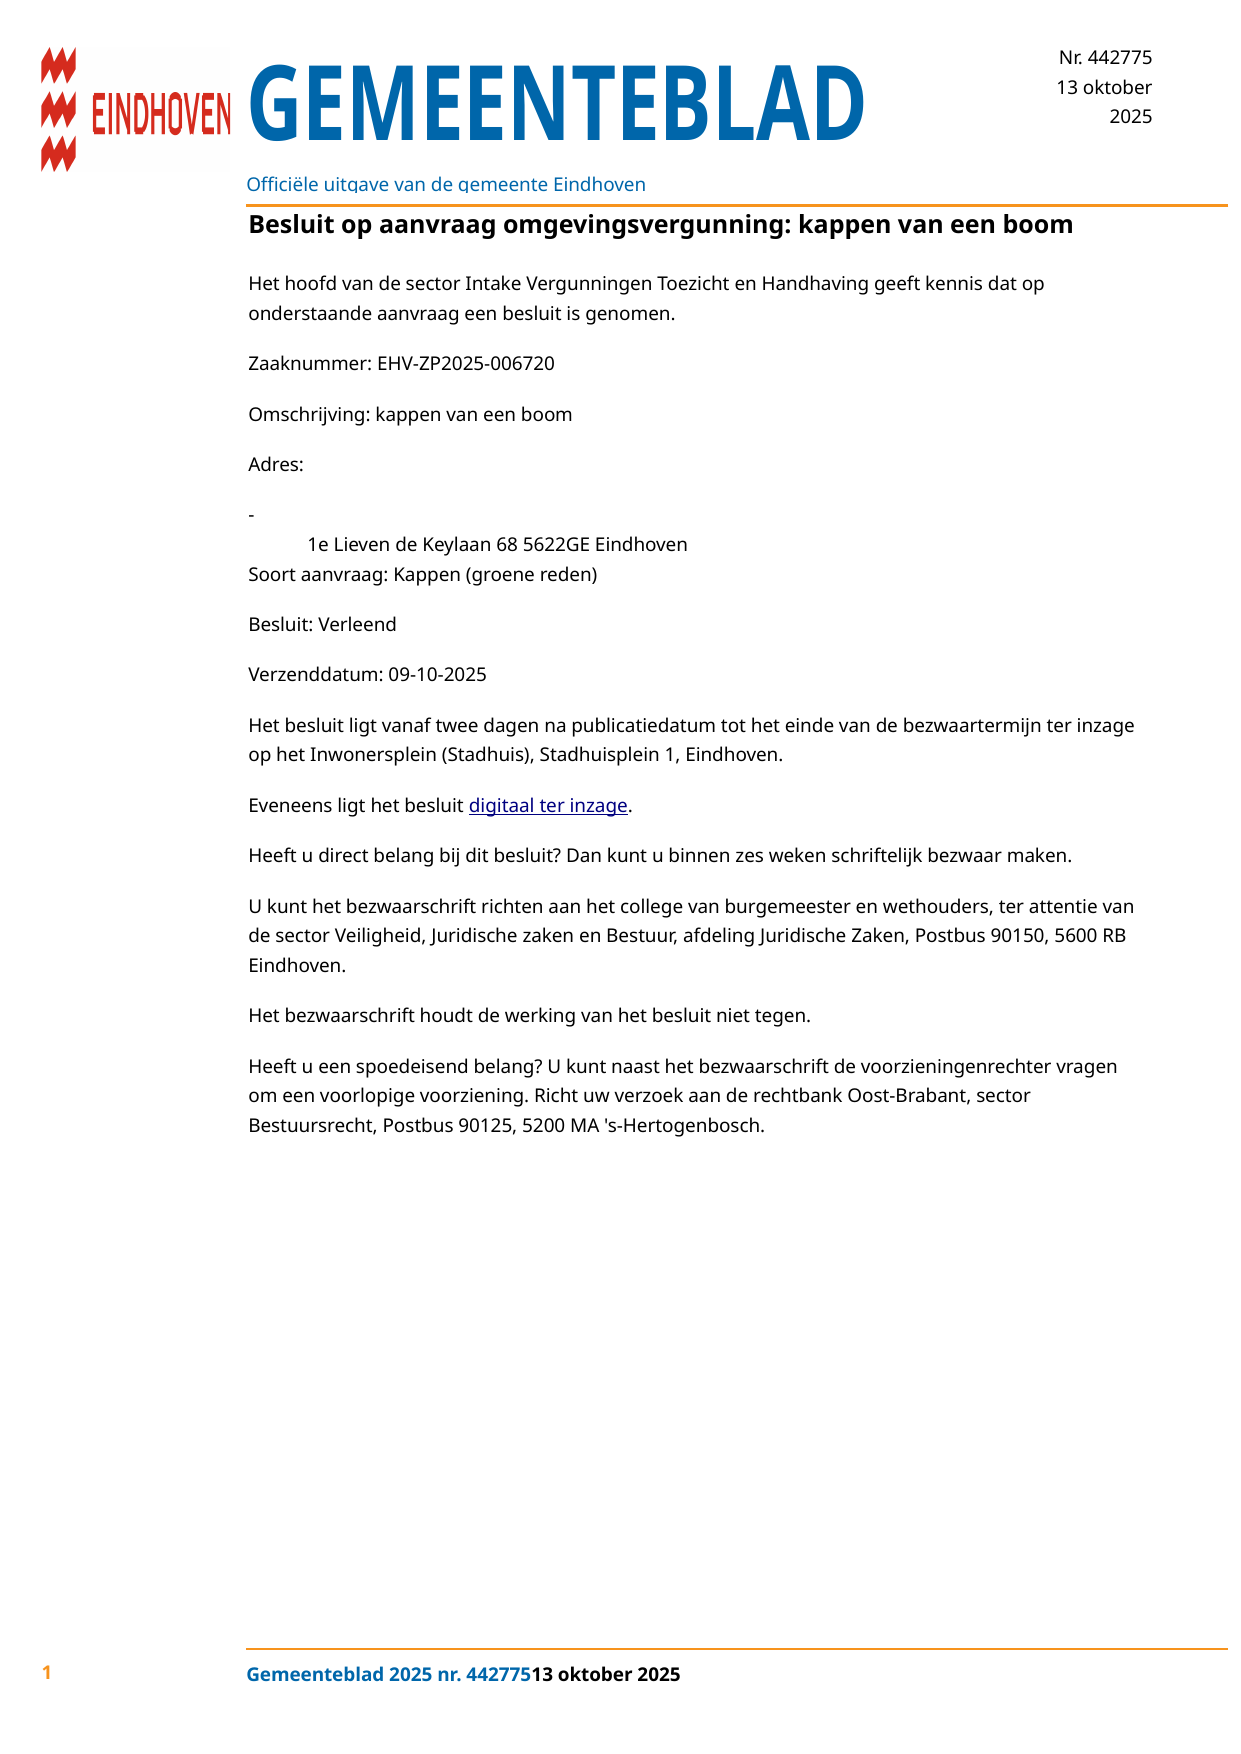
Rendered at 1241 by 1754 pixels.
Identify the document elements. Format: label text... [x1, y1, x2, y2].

text Verzenddatum: 09-10-2025 [248, 662, 1152, 687]
text Adres: [248, 451, 1152, 477]
text Eveneens ligt het besluit digitaal ter inzage. [248, 792, 1152, 818]
picture [41, 47, 231, 172]
text Besluit op aanvraag omgevingsvergunning: kappen van een boom [248, 207, 1152, 241]
text Besluit: Verleend [248, 611, 1152, 637]
list 1e Lieven de Keylaan 68 5622GE Eindhoven [248, 531, 1152, 557]
text Zaaknummer: EHV-ZP2025-006720 [248, 350, 1152, 376]
text Soort aanvraag: Kappen (groene reden) [248, 561, 1152, 586]
text Heeft u een spoedeisend belang? U kunt naast het bezwaarschrift de voorzieningenrechter vragen om een voorlopige voorziening. Richt uw verzoek aan de rechtbank Oost-Brabant, sector Bestuursrecht, Postbus 90125, 5200 MA 's-Hertogenbosch. [248, 1053, 1152, 1138]
text Het bezwaarschrift houdt de werking van het besluit niet tegen. [248, 1002, 1152, 1028]
text Heeft u direct belang bij dit besluit? Dan kunt u binnen zes weken schriftelijk bezwaar maken. [248, 842, 1152, 868]
text Het besluit ligt vanaf twee dagen na publicatiedatum tot het einde van de bezwaartermijn ter inzage op het Inwonersplein (Stadhuis), Stadhuisplein 1, Eindhoven. [248, 712, 1152, 767]
text Omschrijving: kappen van een boom [248, 401, 1152, 426]
text U kunt het bezwaarschrift richten aan het college van burgemeester en wethouders, ter attentie van de sector Veiligheid, Juridische zaken en Bestuur, afdeling Juridische Zaken, Postbus 90150, 5600 RB Eindhoven. [248, 893, 1152, 978]
text Het hoofd van de sector Intake Vergunningen Toezicht en Handhaving geeft kennis dat op onderstaande aanvraag een besluit is genomen. [248, 270, 1152, 326]
